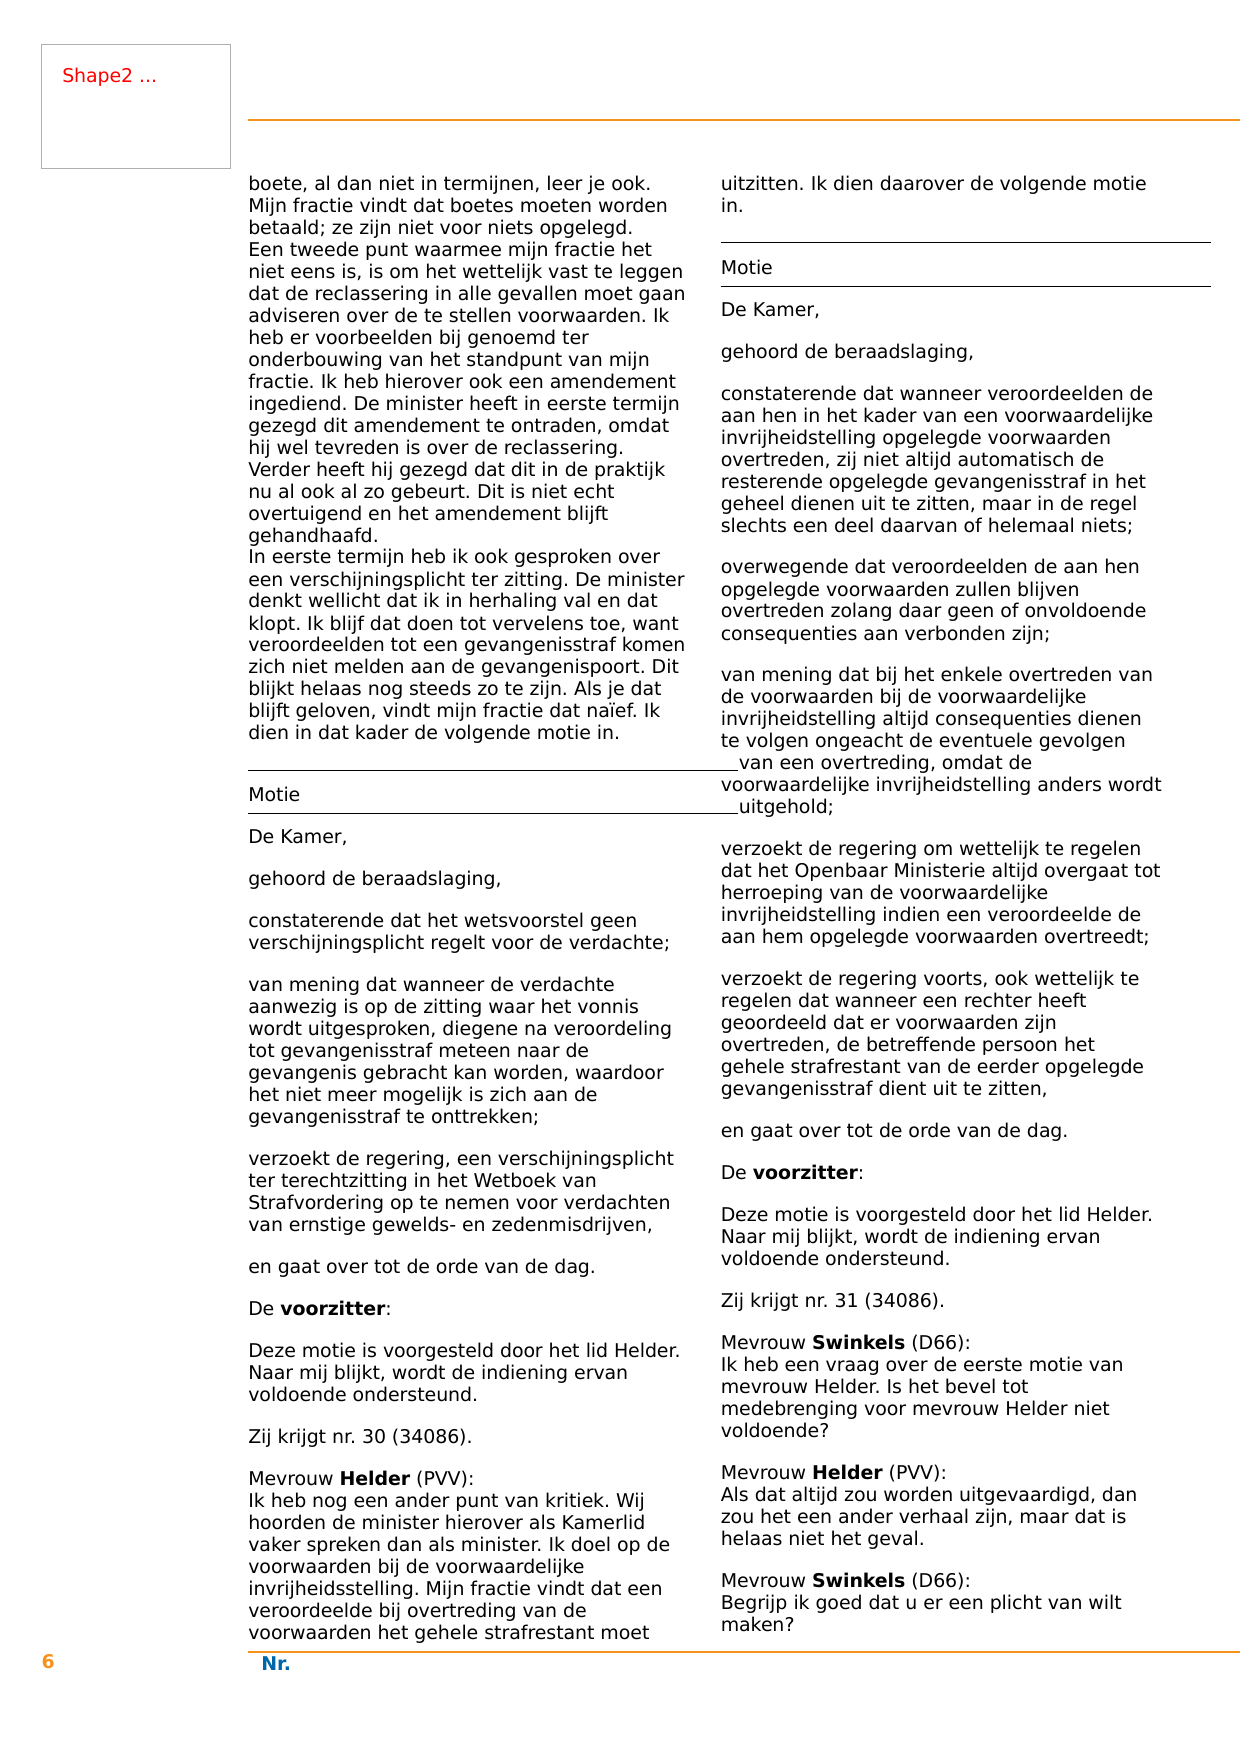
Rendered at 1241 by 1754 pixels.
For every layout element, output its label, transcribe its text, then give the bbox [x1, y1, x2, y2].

text Ik heb nog een ander punt van kritiek. Wij hoorden de minister hierover als Kamerlid vaker spreken dan als minister. Ik doel op de voorwaarden bij de voorwaardelijke invrijheidsstelling. Mijn fractie vindt dat een veroordeelde bij overtreding van de voorwaarden het gehele strafrestant moet [248, 1490, 691, 1643]
text Als dat altijd zou worden uitgevaardigd, dan zou het een ander verhaal zijn, maar dat is helaas niet het geval. [721, 1484, 1163, 1550]
text Deze motie is voorgesteld door het lid Helder. Naar mij blijkt, wordt de indiening ervan voldoende ondersteund. [721, 1204, 1163, 1270]
text Begrijp ik goed dat u er een plicht van wilt maken? [721, 1592, 1163, 1636]
text De voorzitter: [248, 1298, 691, 1320]
text van mening dat wanneer de verdachte aanwezig is op de zitting waar het vonnis wordt uitgesproken, diegene na veroordeling tot gevangenisstraf meteen naar de gevangenis gebracht kan worden, waardoor het niet meer mogelijk is zich aan de gevangenisstraf te onttrekken; [248, 974, 691, 1128]
text Zij krijgt nr. 30 (34086). [248, 1426, 691, 1448]
text Motie [248, 784, 691, 806]
text van mening dat bij het enkele overtreden van de voorwaarden bij de voorwaardelijke invrijheidstelling altijd consequenties dienen te volgen ongeacht de eventuele gevolgen van een overtreding, omdat de voorwaardelijke invrijheidstelling anders wordt uitgehold; [721, 664, 1163, 818]
text verzoekt de regering voorts, ook wettelijk te regelen dat wanneer een rechter heeft geoordeeld dat er voorwaarden zijn overtreden, de betreffende persoon het gehele strafrestant van de eerder opgelegde gevangenisstraf dient uit te zitten, [721, 968, 1163, 1100]
text De Kamer, [248, 826, 691, 848]
text en gaat over tot de orde van de dag. [721, 1120, 1163, 1142]
text Mevrouw Helder (PVV): [721, 1462, 1163, 1484]
text uitzitten. Ik dien daarover de volgende motie in. [721, 173, 1163, 217]
text In eerste termijn heb ik ook gesproken over een verschijningsplicht ter zitting. De minister denkt wellicht dat ik in herhaling val en dat klopt. Ik blijf dat doen tot vervelens toe, want veroordeelden tot een gevangenisstraf komen zich niet melden aan de gevangenispoort. Dit blijkt helaas nog steeds zo te zijn. Als je dat blijft geloven, vindt mijn fractie dat naïef. Ik dien in dat kader de volgende motie in. [248, 546, 691, 744]
text gehoord de beraadslaging, [721, 341, 1163, 363]
text verzoekt de regering, een verschijningsplicht ter terechtzitting in het Wetboek van Strafvordering op te nemen voor verdachten van ernstige gewelds- en zedenmisdrijven, [248, 1148, 691, 1236]
text overwegende dat veroordeelden de aan hen opgelegde voorwaarden zullen blijven overtreden zolang daar geen of onvoldoende consequenties aan verbonden zijn; [721, 556, 1163, 644]
text verzoekt de regering om wettelijk te regelen dat het Openbaar Ministerie altijd overgaat tot herroeping van de voorwaardelijke invrijheidstelling indien een veroordeelde de aan hem opgelegde voorwaarden overtreedt; [721, 838, 1163, 948]
text Motie [721, 257, 1163, 279]
text constaterende dat het wetsvoorstel geen verschijningsplicht regelt voor de verdachte; [248, 910, 691, 954]
text Zij krijgt nr. 31 (34086). [721, 1290, 1163, 1312]
text Mevrouw Helder (PVV): [248, 1468, 691, 1490]
text Mevrouw Swinkels (D66): [721, 1332, 1163, 1354]
text Mevrouw Swinkels (D66): [721, 1570, 1163, 1592]
text De Kamer, [721, 299, 1163, 321]
text Deze motie is voorgesteld door het lid Helder. Naar mij blijkt, wordt de indiening ervan voldoende ondersteund. [248, 1340, 691, 1406]
text Ik heb een vraag over de eerste motie van mevrouw Helder. Is het bevel tot medebrenging voor mevrouw Helder niet voldoende? [721, 1354, 1163, 1442]
text boete, al dan niet in termijnen, leer je ook. Mijn fractie vindt dat boetes moeten worden betaald; ze zijn niet voor niets opgelegd. [248, 173, 691, 239]
text constaterende dat wanneer veroordeelden de aan hen in het kader van een voorwaardelijke invrijheidstelling opgelegde voorwaarden overtreden, zij niet altijd automatisch de resterende opgelegde gevangenisstraf in het geheel dienen uit te zitten, maar in de regel slechts een deel daarvan of helemaal niets; [721, 383, 1163, 536]
text en gaat over tot de orde van de dag. [248, 1256, 691, 1278]
text gehoord de beraadslaging, [248, 868, 691, 890]
text De voorzitter: [721, 1162, 1163, 1184]
text Een tweede punt waarmee mijn fractie het niet eens is, is om het wettelijk vast te leggen dat de reclassering in alle gevallen moet gaan adviseren over de te stellen voorwaarden. Ik heb er voorbeelden bij genoemd ter onderbouwing van het standpunt van mijn fractie. Ik heb hierover ook een amendement ingediend. De minister heeft in eerste termijn gezegd dit amendement te ontraden, omdat hij wel tevreden is over de reclassering. Verder heeft hij gezegd dat dit in de praktijk nu al ook al zo gebeurt. Dit is niet echt overtuigend en het amendement blijft gehandhaafd. [248, 239, 691, 546]
